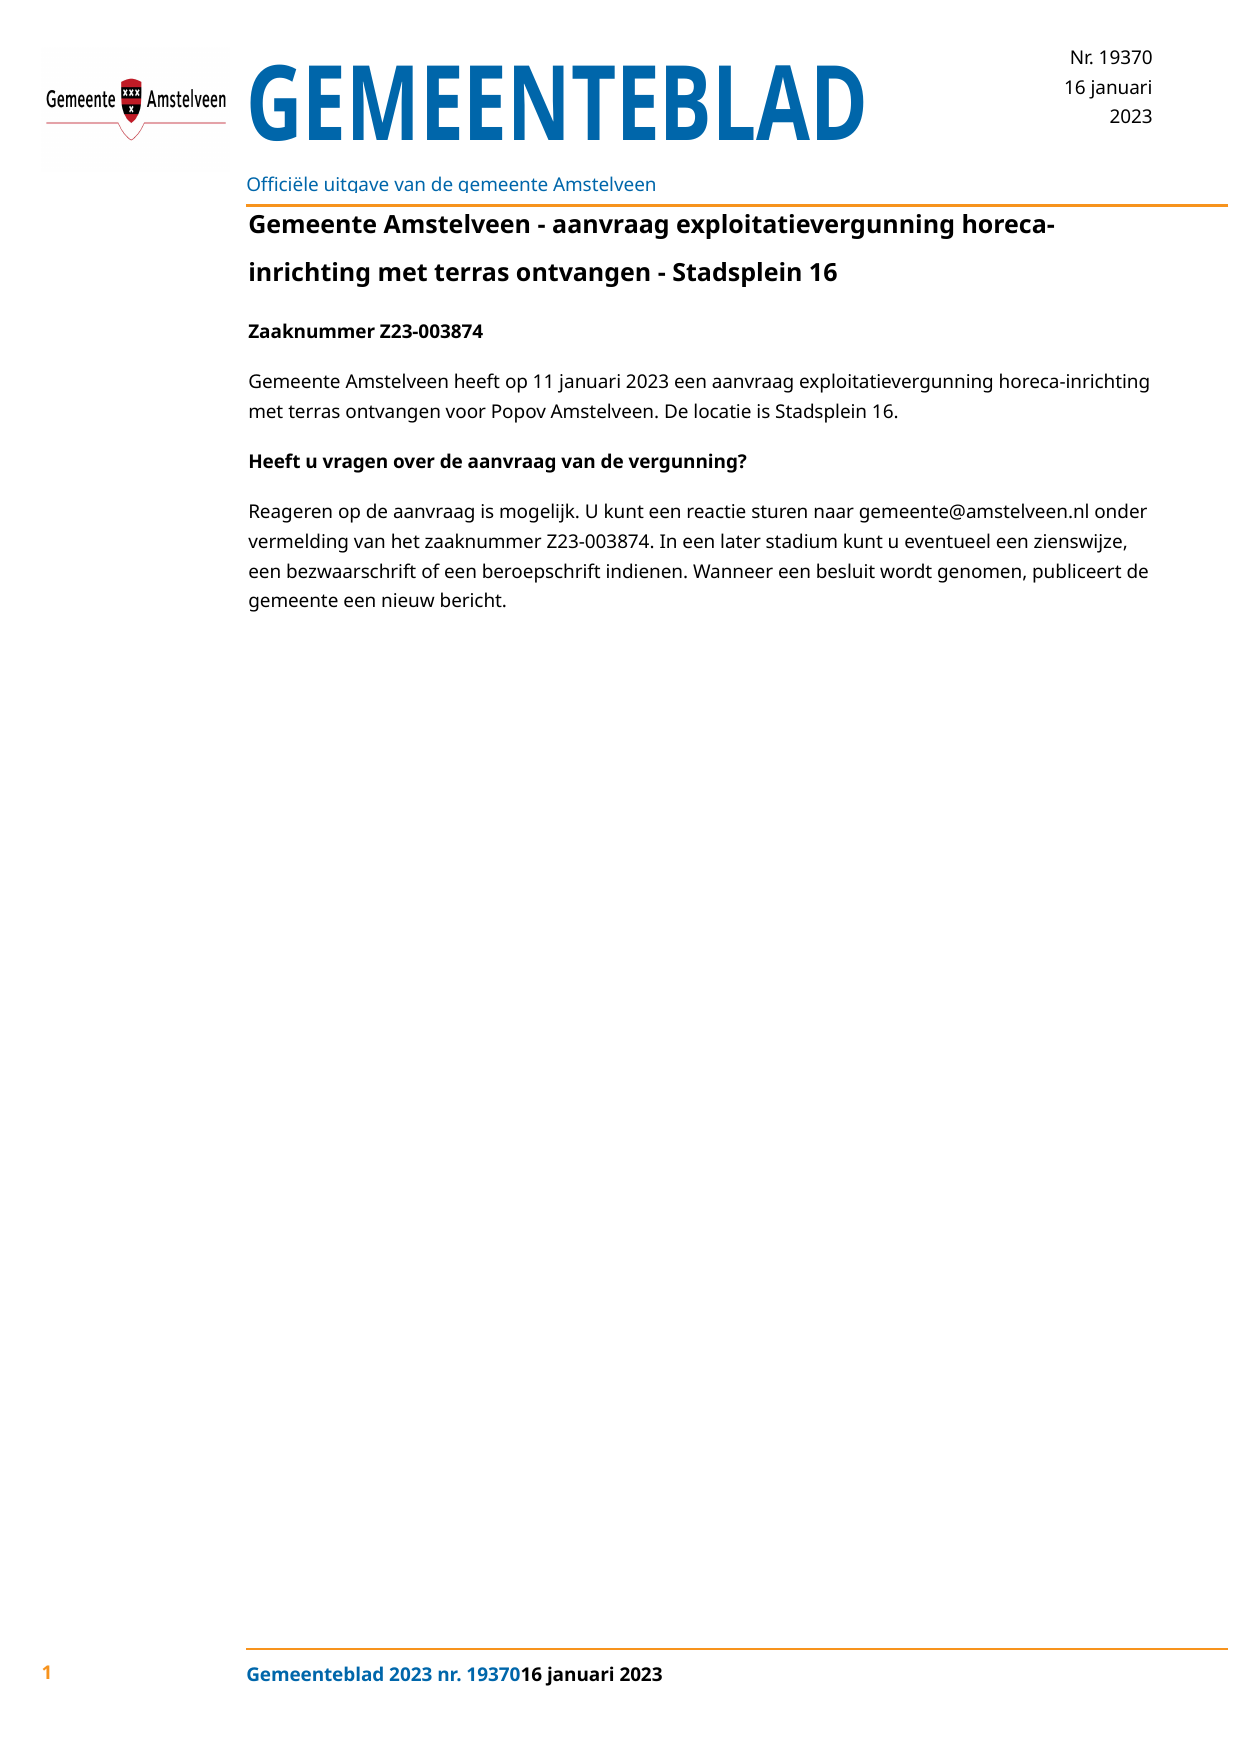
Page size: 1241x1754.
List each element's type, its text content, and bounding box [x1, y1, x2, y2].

text Gemeente Amstelveen - aanvraag exploitatievergunning horeca-inrichting met terras ontvangen - Stadsplein 16 [248, 207, 1152, 288]
text Gemeente Amstelveen heeft op 11 januari 2023 een aanvraag exploitatievergunning horeca-inrichting met terras ontvangen voor Popov Amstelveen. De locatie is Stadsplein 16. [248, 368, 1152, 424]
text Zaaknummer Z23-003874 [248, 318, 1152, 344]
text Reageren op de aanvraag is mogelijk. U kunt een reactie sturen naar gemeente@amstelveen.nl onder vermelding van het zaaknummer Z23-003874. In een later stadium kunt u eventueel een zienswijze, een bezwaarschrift of een beroepschrift indienen. Wanneer een besluit wordt genomen, publiceert de gemeente een nieuw bericht. [248, 499, 1152, 613]
text Heeft u vragen over de aanvraag van de vergunning? [248, 448, 1152, 474]
picture [41, 47, 231, 172]
